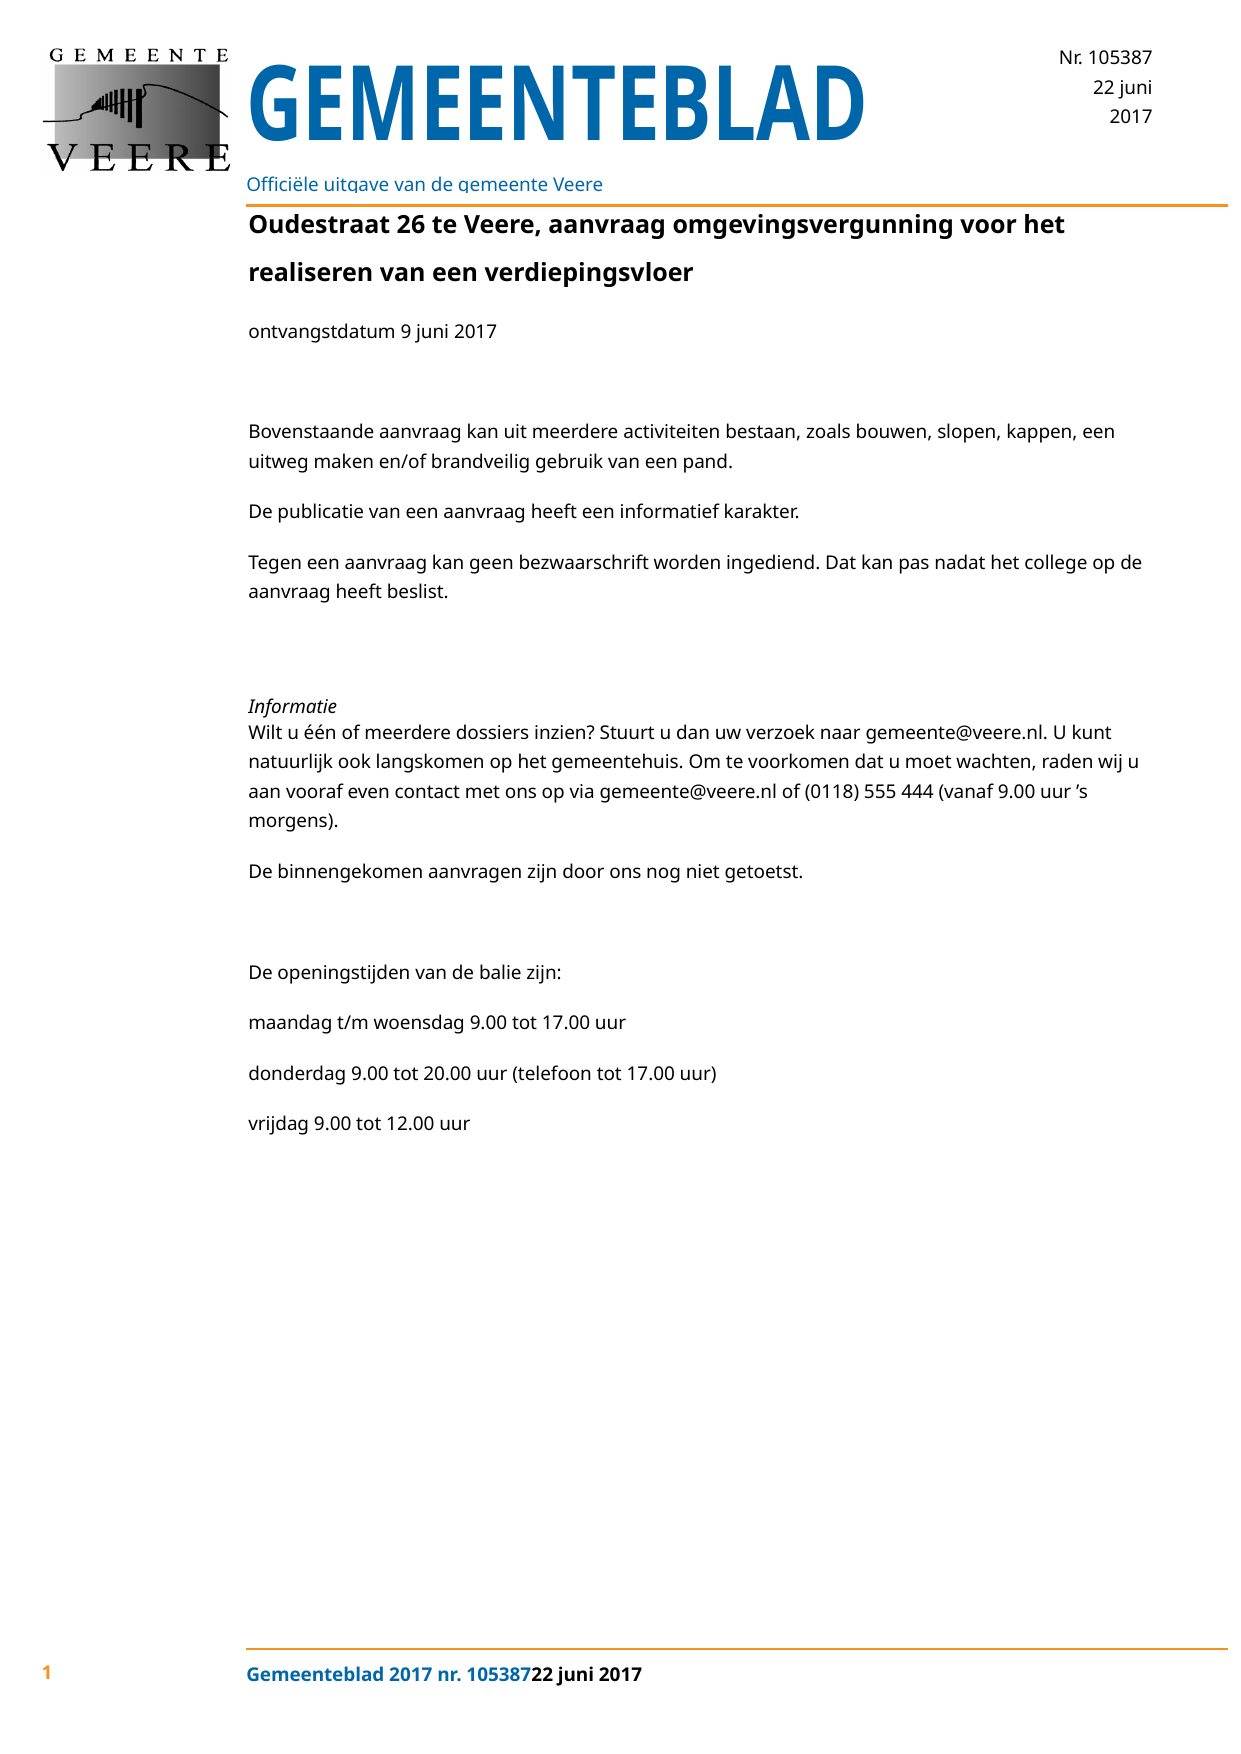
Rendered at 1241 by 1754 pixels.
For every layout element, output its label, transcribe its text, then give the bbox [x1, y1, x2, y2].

text De binnengekomen aanvragen zijn door ons nog niet getoetst. [248, 858, 1152, 884]
text donderdag 9.00 tot 20.00 uur (telefoon tot 17.00 uur) [248, 1060, 1152, 1085]
text ontvangstdatum 9 juni 2017 [248, 318, 1152, 344]
text maandag t/m woensdag 9.00 tot 17.00 uur [248, 1009, 1152, 1035]
text Oudestraat 26 te Veere, aanvraag omgevingsvergunning voor het realiseren van een verdiepingsvloer [248, 207, 1152, 288]
text De publicatie van een aanvraag heeft een informatief karakter. [248, 499, 1152, 524]
text Tegen een aanvraag kan geen bezwaarschrift worden ingediend. Dat kan pas nadat het college op de aanvraag heeft beslist. [248, 549, 1152, 604]
text Informatie [248, 693, 1152, 719]
text vrijdag 9.00 tot 12.00 uur [248, 1110, 1152, 1136]
text Wilt u één of meerdere dossiers inzien? Stuurt u dan uw verzoek naar gemeente@veere.nl. U kunt natuurlijk ook langskomen op het gemeentehuis. Om te voorkomen dat u moet wachten, raden wij u aan vooraf even contact met ons op via gemeente@veere.nl of (0118) 555 444 (vanaf 9.00 uur ’s morgens). [248, 719, 1152, 833]
picture [41, 47, 231, 172]
text De openingstijden van de balie zijn: [248, 959, 1152, 984]
text Bovenstaande aanvraag kan uit meerdere activiteiten bestaan, zoals bouwen, slopen, kappen, een uitweg maken en/of brandveilig gebruik van een pand. [248, 419, 1152, 474]
